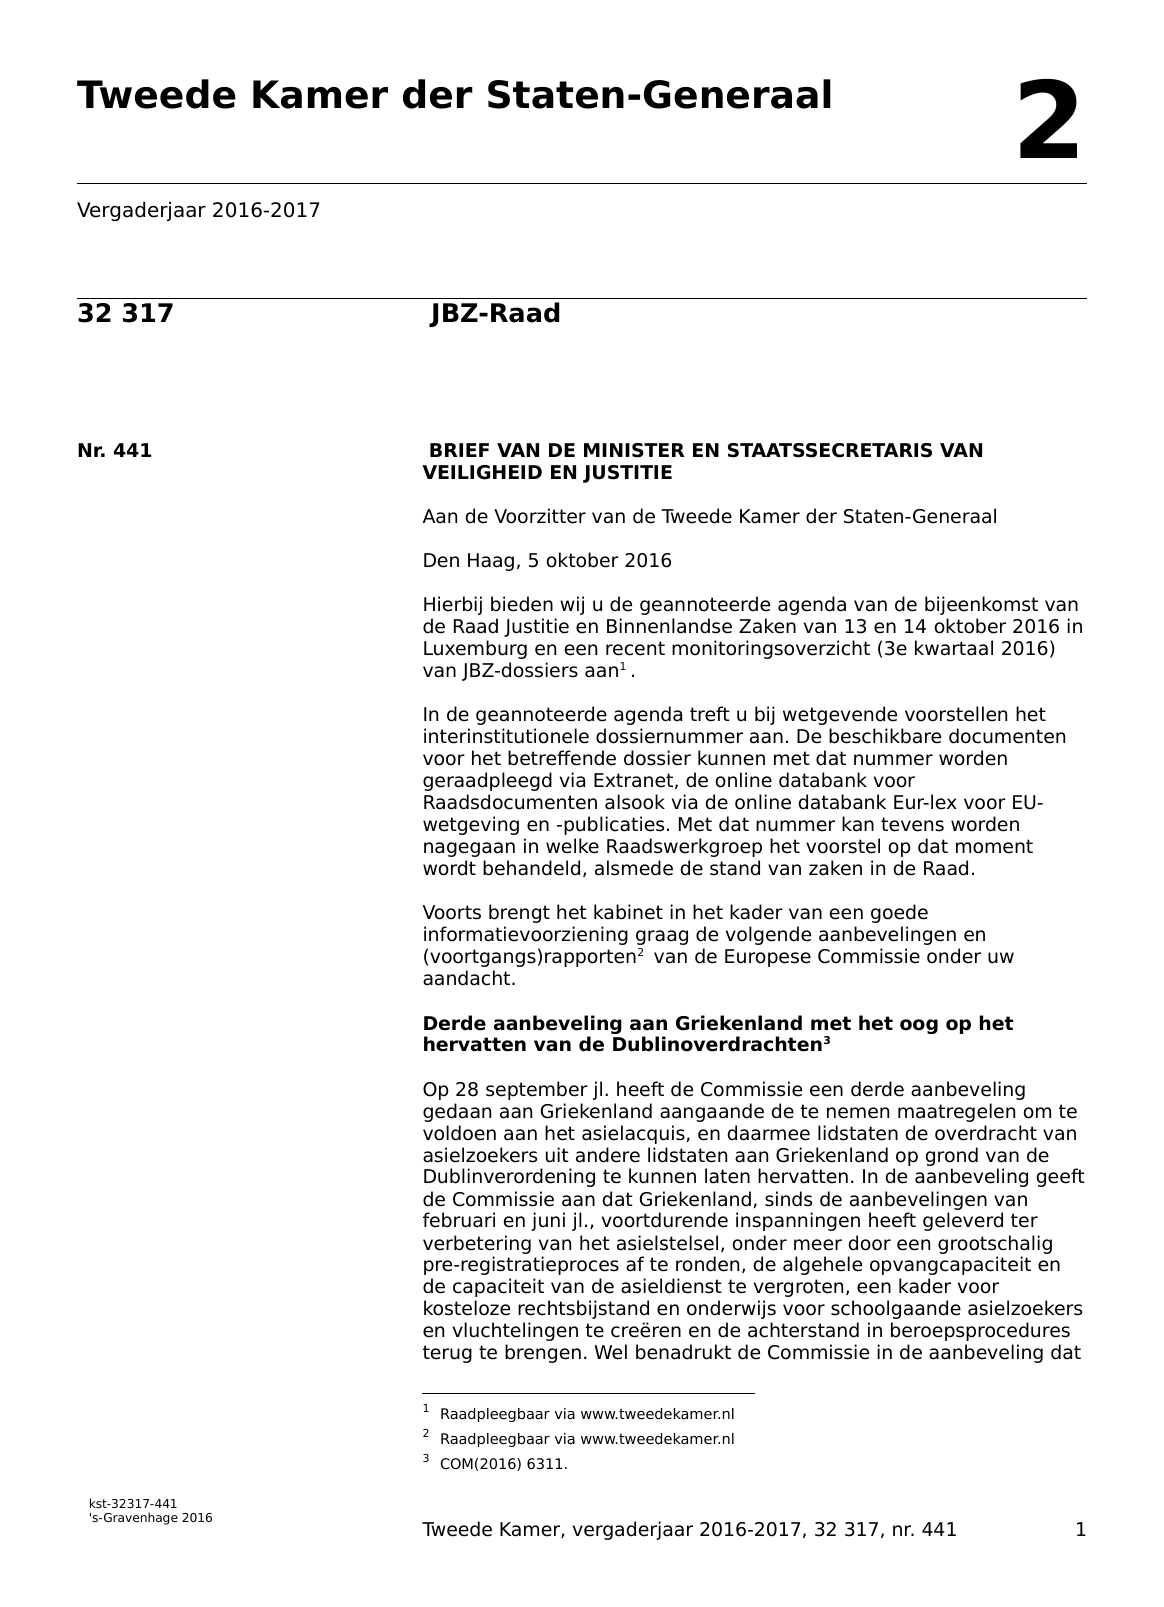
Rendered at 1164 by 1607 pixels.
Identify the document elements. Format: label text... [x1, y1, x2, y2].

subtitle Nr. 441 BRIEF VAN DE MINISTER EN STAATSSECRETARIS VAN VEILIGHEID EN JUSTITIE [77, 440, 1087, 484]
table_header Tweede Kamer der Staten-Generaal [77, 59, 886, 183]
table_cell Vergaderjaar 2016-2017 [77, 184, 1087, 298]
text Den Haag, 5 oktober 2016 [422, 550, 1087, 572]
text Raadpleegbaar via www.tweedekamer.nl [422, 1427, 1087, 1449]
subtitle 32 317 JBZ-Raad [77, 299, 1087, 329]
table_header 2 [886, 59, 1087, 183]
text In de geannoteerde agenda treft u bij wetgevende voorstellen het interinstitutionele dossiernummer aan. De beschikbare documenten voor het betreffende dossier kunnen met dat nummer worden geraadpleegd via Extranet, de online databank voor Raadsdocumenten alsook via de online databank Eur-lex voor EU-wetgeving en -publicaties. Met dat nummer kan tevens worden nagegaan in welke Raadswerkgroep het voorstel op dat moment wordt behandeld, alsmede de stand van zaken in de Raad. [422, 704, 1087, 880]
text COM(2016) 6311. [422, 1452, 1087, 1474]
text 's-Gravenhage 2016 [88, 1511, 323, 1525]
text Raadpleegbaar via www.tweedekamer.nl [422, 1402, 1087, 1424]
text Hierbij bieden wij u de geannoteerde agenda van de bijeenkomst van de Raad Justitie en Binnenlandse Zaken van 13 en 14 oktober 2016 in Luxemburg en een recent monitoringsoverzicht (3e kwartaal 2016) van JBZ-dossiers aan. [422, 594, 1087, 682]
text Voorts brengt het kabinet in het kader van een goede informatievoorziening graag de volgende aanbevelingen en (voortgangs)rapporten van de Europese Commissie onder uw aandacht. [422, 902, 1087, 990]
subtitle Derde aanbeveling aan Griekenland met het oog op het hervatten van de Dublinoverdrachten [422, 1012, 1087, 1056]
text Aan de Voorzitter van de Tweede Kamer der Staten-Generaal [422, 506, 1087, 528]
text Op 28 september jl. heeft de Commissie een derde aanbeveling gedaan aan Griekenland aangaande de te nemen maatregelen om te voldoen aan het asielacquis, en daarmee lidstaten de overdracht van asielzoekers uit andere lidstaten aan Griekenland op grond van de Dublinverordening te kunnen laten hervatten. In de aanbeveling geeft de Commissie aan dat Griekenland, sinds de aanbevelingen van februari en juni jl., voortdurende inspanningen heeft geleverd ter verbetering van het asielstelsel, onder meer door een grootschalig pre-registratieproces af te ronden, de algehele opvangcapaciteit en de capaciteit van de asieldienst te vergroten, een kader voor kosteloze rechtsbijstand en onderwijs voor schoolgaande asielzoekers en vluchtelingen te creëren en de achterstand in beroepsprocedures terug te brengen. Wel benadrukt de Commissie in de aanbeveling dat [422, 1078, 1087, 1364]
text kst-32317-441 [88, 1497, 323, 1511]
